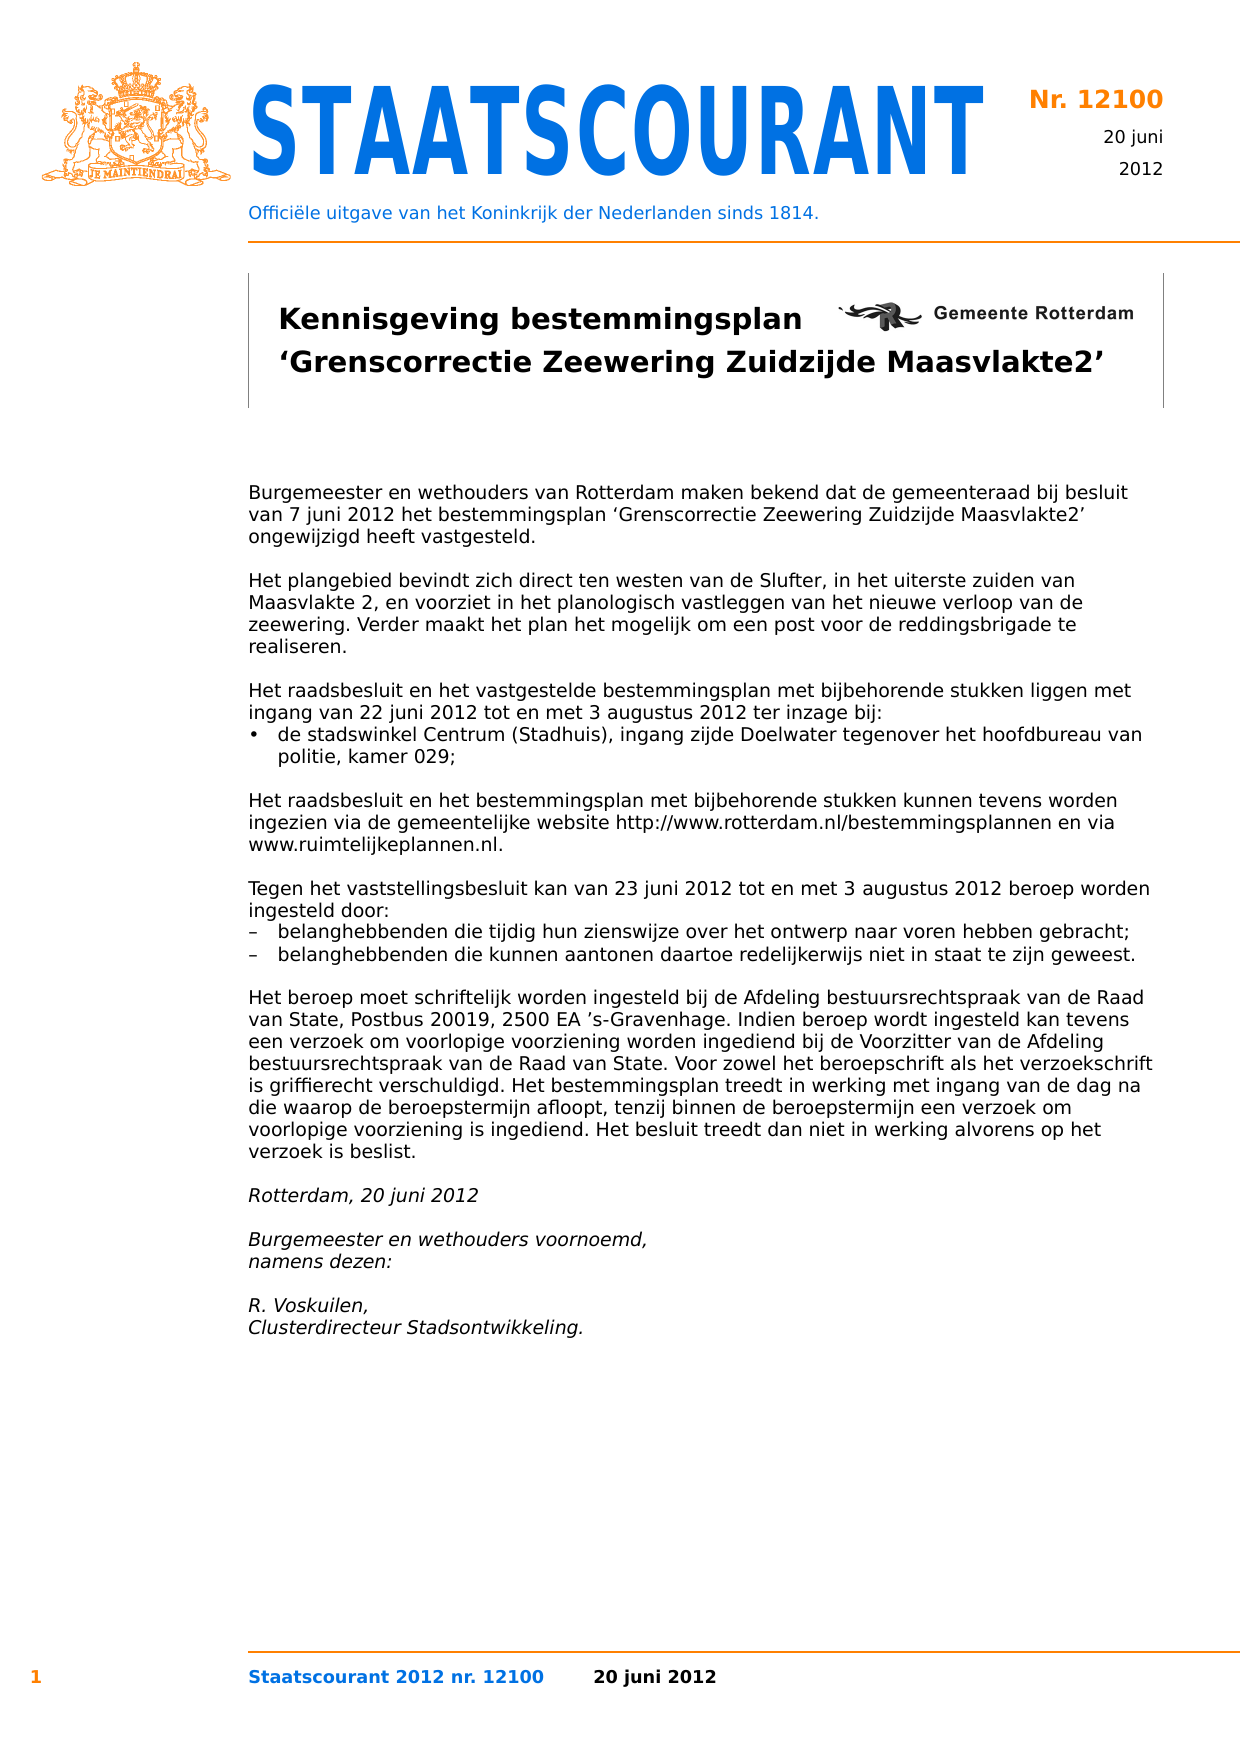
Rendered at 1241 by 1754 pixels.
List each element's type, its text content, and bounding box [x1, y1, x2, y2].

text Tegen het vaststellingsbesluit kan van 23 juni 2012 tot en met 3 augustus 2012 beroep worden ingesteld door: [248, 877, 1163, 921]
text Het beroep moet schriftelijk worden ingesteld bij de Afdeling bestuursrechtspraak van de Raad van State, Postbus 20019, 2500 EA ’s-Gravenhage. Indien beroep wordt ingesteld kan tevens een verzoek om voorlopige voorziening worden ingediend bij de Voorzitter van de Afdeling bestuursrechtspraak van de Raad van State. Voor zowel het beroepschrift als het verzoekschrift is griffierecht verschuldigd. Het bestemmingsplan treedt in werking met ingang van de dag na die waarop de beroepstermijn afloopt, tenzij binnen de beroepstermijn een verzoek om voorlopige voorziening is ingediend. Het besluit treedt dan niet in werking alvorens op het verzoek is beslist. [248, 987, 1163, 1163]
text • de stadswinkel Centrum (Stadhuis), ingang zijde Doelwater tegenover het hoofdbureau van politie, kamer 029; [248, 724, 1163, 768]
table_header [25, 62, 248, 241]
picture [838, 302, 1134, 332]
subtitle Kennisgeving bestemmingsplan ‘Grenscorrectie Zeewering Zuidzijde Maasvlakte2’ [249, 273, 1163, 408]
text Het raadsbesluit en het vastgestelde bestemmingsplan met bijbehorende stukken liggen met ingang van 22 juni 2012 tot en met 3 augustus 2012 ter inzage bij: [248, 680, 1163, 724]
table_header Nr. 12100 [998, 62, 1240, 121]
table_header STAATSCOURANT [248, 62, 998, 203]
text Burgemeester en wethouders voornoemd, namens dezen: R. Voskuilen, Clusterdirecteur Stadsontwikkeling. [248, 1229, 1163, 1339]
text Het plangebied bevindt zich direct ten westen van de Slufter, in het uiterste zuiden van Maasvlakte 2, en voorziet in het planologisch vastleggen van het nieuwe verloop van de zeewering. Verder maakt het plan het mogelijk om een post voor de reddingsbrigade te realiseren. [248, 570, 1163, 658]
text – belanghebbenden die kunnen aantonen daartoe redelijkerwijs niet in staat te zijn geweest. [248, 943, 1163, 965]
text Het raadsbesluit en het bestemmingsplan met bijbehorende stukken kunnen tevens worden ingezien via de gemeentelijke website http://www.rotterdam.nl/bestemmingsplannen en via www.ruimtelijkeplannen.nl. [248, 790, 1163, 856]
text Burgemeester en wethouders van Rotterdam maken bekend dat de gemeenteraad bij besluit van 7 juni 2012 het bestemmingsplan ‘Grenscorrectie Zeewering Zuidzijde Maasvlakte2’ ongewijzigd heeft vastgesteld. [248, 482, 1163, 548]
table_cell Officiële uitgave van het Koninkrijk der Nederlanden sinds 1814. [248, 203, 1240, 241]
text – belanghebbenden die tijdig hun zienswijze over het ontwerp naar voren hebben gebracht; [248, 921, 1163, 943]
picture [41, 62, 231, 186]
table_cell 20 juni [998, 121, 1240, 153]
table_cell 2012 [998, 153, 1240, 203]
text Rotterdam, 20 juni 2012 [248, 1185, 1163, 1207]
